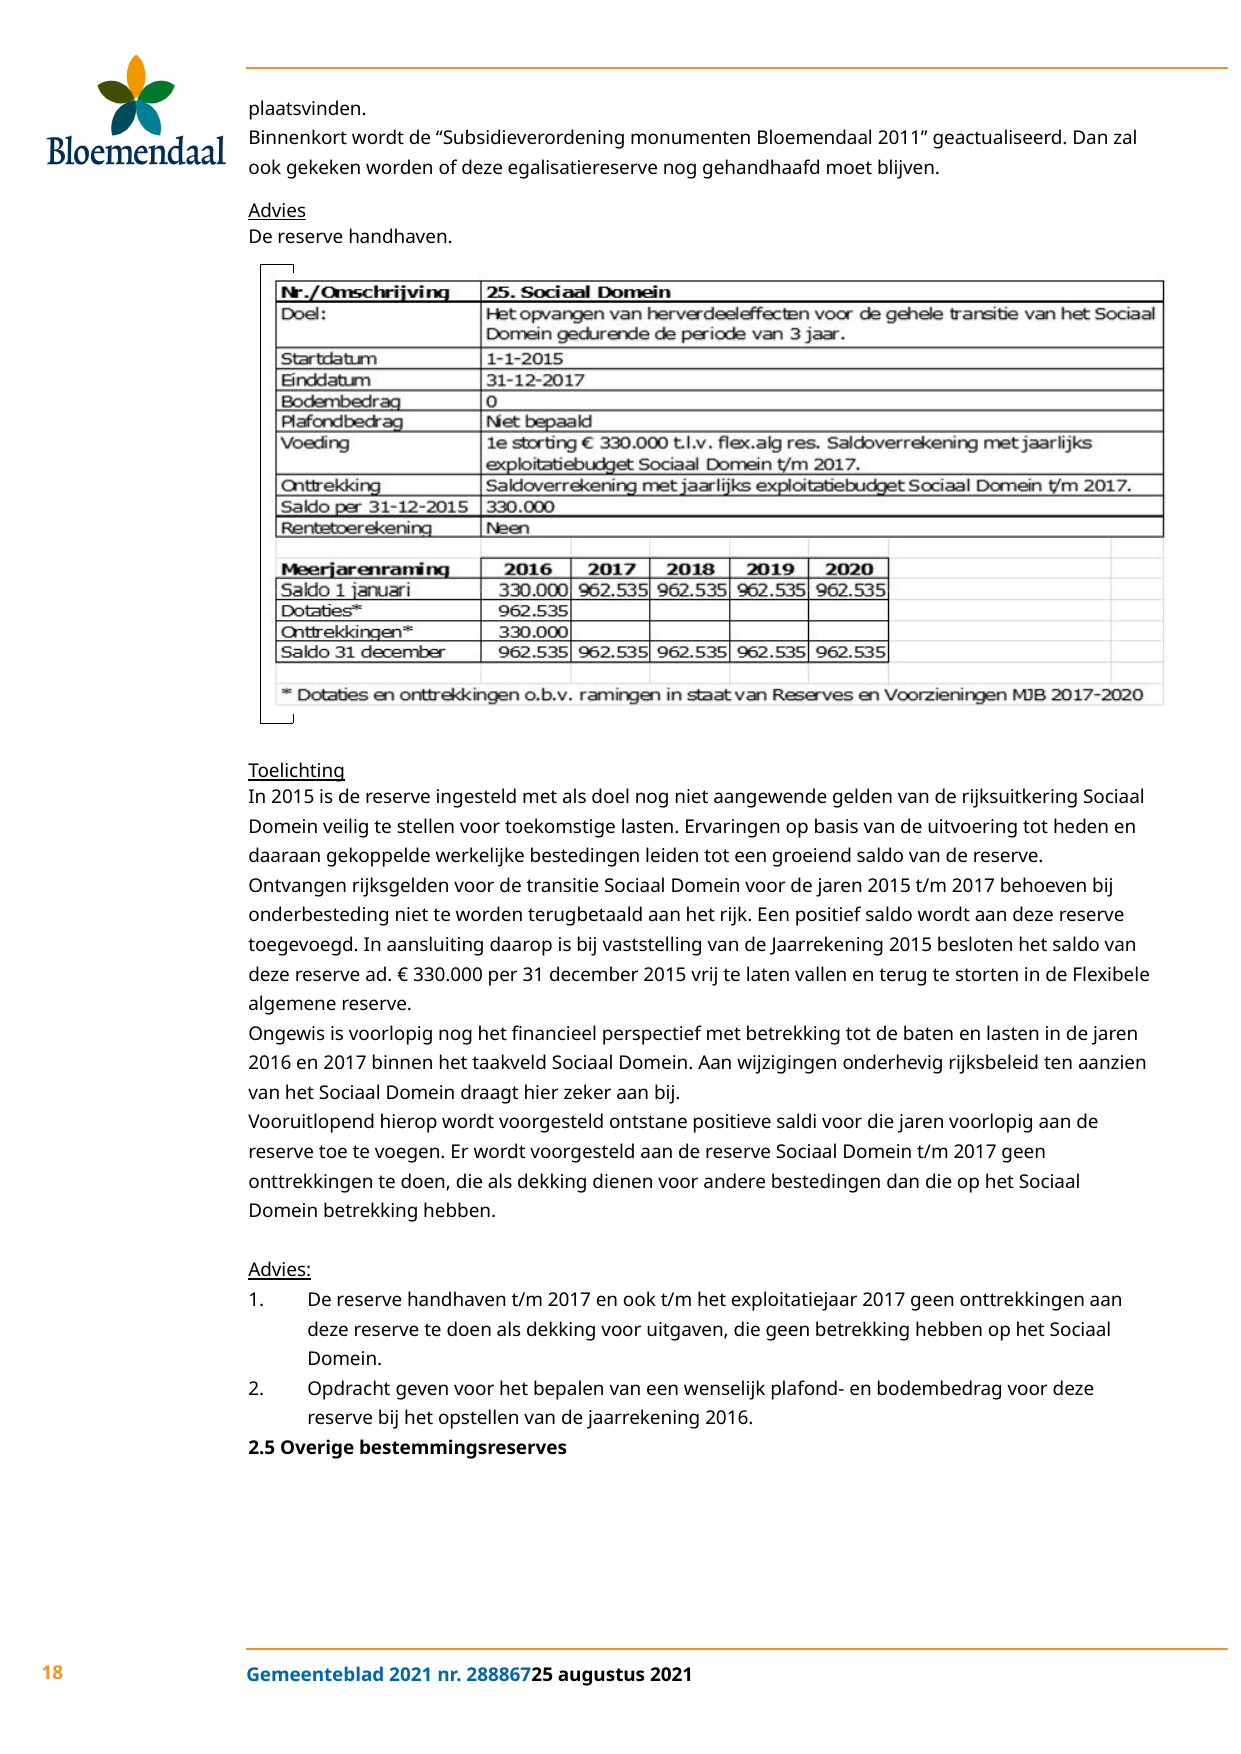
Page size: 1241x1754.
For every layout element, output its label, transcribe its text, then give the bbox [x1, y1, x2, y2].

text Ontvangen rijksgelden voor de transitie Sociaal Domein voor de jaren 2015 t/m 2017 behoeven bij onderbesteding niet te worden terugbetaald aan het rijk. Een positief saldo wordt aan deze reserve toegevoegd. In aansluiting daarop is bij vaststelling van de Jaarrekening 2015 besloten het saldo van deze reserve ad. € 330.000 per 31 december 2015 vrij te laten vallen en terug te storten in de Flexibele algemene reserve. [248, 872, 1152, 1016]
text Binnenkort wordt de “Subsidieverordening monumenten Bloemendaal 2011” geactualiseerd. Dan zal ook gekeken worden of deze egalisatiereserve nog gehandhaafd moet blijven. [248, 124, 1152, 180]
text Toelichting [248, 757, 1152, 783]
picture [41, 47, 231, 172]
text Advies [248, 197, 1152, 223]
text De reserve handhaven. [248, 223, 1152, 248]
picture [268, 273, 1173, 714]
list De reserve handhaven t/m 2017 en ook t/m het exploitatiejaar 2017 geen onttrekkingen aan deze reserve te doen als dekking voor uitgaven, die geen betrekking hebben op het Sociaal Domein. [248, 1286, 1152, 1371]
text Advies: [248, 1257, 1152, 1282]
text 2.5 Overige bestemmingsreserves [248, 1434, 1152, 1460]
list Opdracht geven voor het bepalen van een wenselijk plafond- en bodembedrag voor deze reserve bij het opstellen van de jaarrekening 2016. [248, 1375, 1152, 1430]
text plaatsvinden. [248, 95, 1152, 121]
text In 2015 is de reserve ingesteld met als doel nog niet aangewende gelden van de rijksuitkering Sociaal Domein veilig te stellen voor toekomstige lasten. Ervaringen op basis van de uitvoering tot heden en daaraan gekoppelde werkelijke bestedingen leiden tot een groeiend saldo van de reserve. [248, 783, 1152, 868]
text Vooruitlopend hierop wordt voorgesteld ontstane positieve saldi voor die jaren voorlopig aan de reserve toe te voegen. Er wordt voorgesteld aan de reserve Sociaal Domein t/m 2017 geen onttrekkingen te doen, die als dekking dienen voor andere bestedingen dan die op het Sociaal Domein betrekking hebben. [248, 1109, 1152, 1223]
text Ongewis is voorlopig nog het financieel perspectief met betrekking tot de baten en lasten in de jaren 2016 en 2017 binnen het taakveld Sociaal Domein. Aan wijzigingen onderhevig rijksbeleid ten aanzien van het Sociaal Domein draagt hier zeker aan bij. [248, 1020, 1152, 1105]
